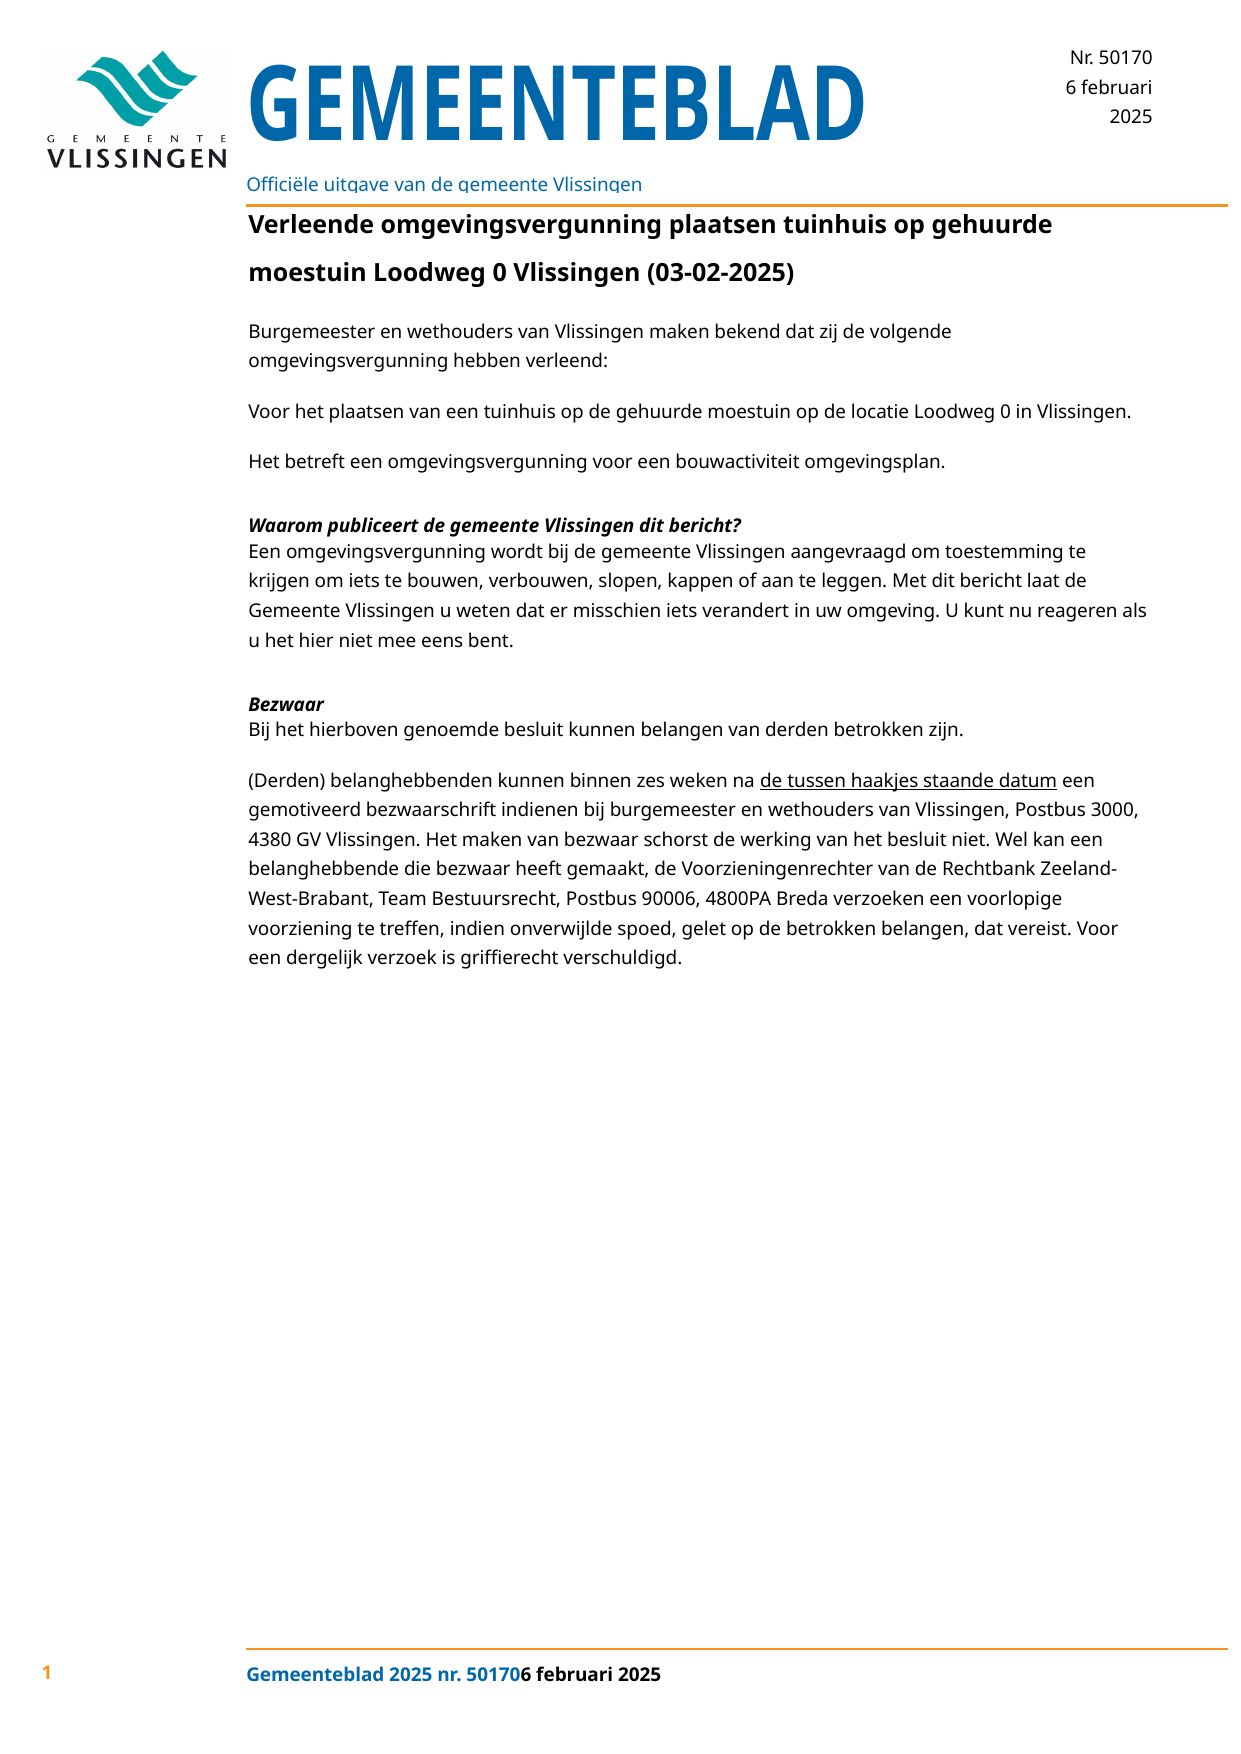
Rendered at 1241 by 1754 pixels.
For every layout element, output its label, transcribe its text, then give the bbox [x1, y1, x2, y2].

text Verleende omgevingsvergunning plaatsen tuinhuis op gehuurde moestuin Loodweg 0 Vlissingen (03-02-2025) [248, 207, 1152, 288]
text Burgemeester en wethouders van Vlissingen maken bekend dat zij de volgende omgevingsvergunning hebben verleend: [248, 318, 1152, 373]
text Een omgevingsvergunning wordt bij de gemeente Vlissingen aangevraagd om toestemming te krijgen om iets te bouwen, verbouwen, slopen, kappen of aan te leggen. Met dit bericht laat de Gemeente Vlissingen u weten dat er misschien iets verandert in uw omgeving. U kunt nu reageren als u het hier niet mee eens bent. [248, 538, 1152, 652]
text Waarom publiceert de gemeente Vlissingen dit bericht? [248, 512, 1152, 538]
text Het betreft een omgevingsvergunning voor een bouwactiviteit omgevingsplan. [248, 448, 1152, 474]
text Bezwaar [248, 691, 1152, 716]
text Voor het plaatsen van een tuinhuis op de gehuurde moestuin op de locatie Loodweg 0 in Vlissingen. [248, 398, 1152, 424]
picture [41, 47, 231, 172]
text (Derden) belanghebbenden kunnen binnen zes weken na de tussen haakjes staande datum een gemotiveerd bezwaarschrift indienen bij burgemeester en wethouders van Vlissingen, Postbus 3000, 4380 GV Vlissingen. Het maken van bezwaar schorst de werking van het besluit niet. Wel kan een belanghebbende die bezwaar heeft gemaakt, de Voorzieningenrechter van de Rechtbank Zeeland-West-Brabant, Team Bestuursrecht, Postbus 90006, 4800PA Breda verzoeken een voorlopige voorziening te treffen, indien onverwijlde spoed, gelet op de betrokken belangen, dat vereist. Voor een dergelijk verzoek is griffierecht verschuldigd. [248, 767, 1152, 970]
text Bij het hierboven genoemde besluit kunnen belangen van derden betrokken zijn. [248, 716, 1152, 742]
